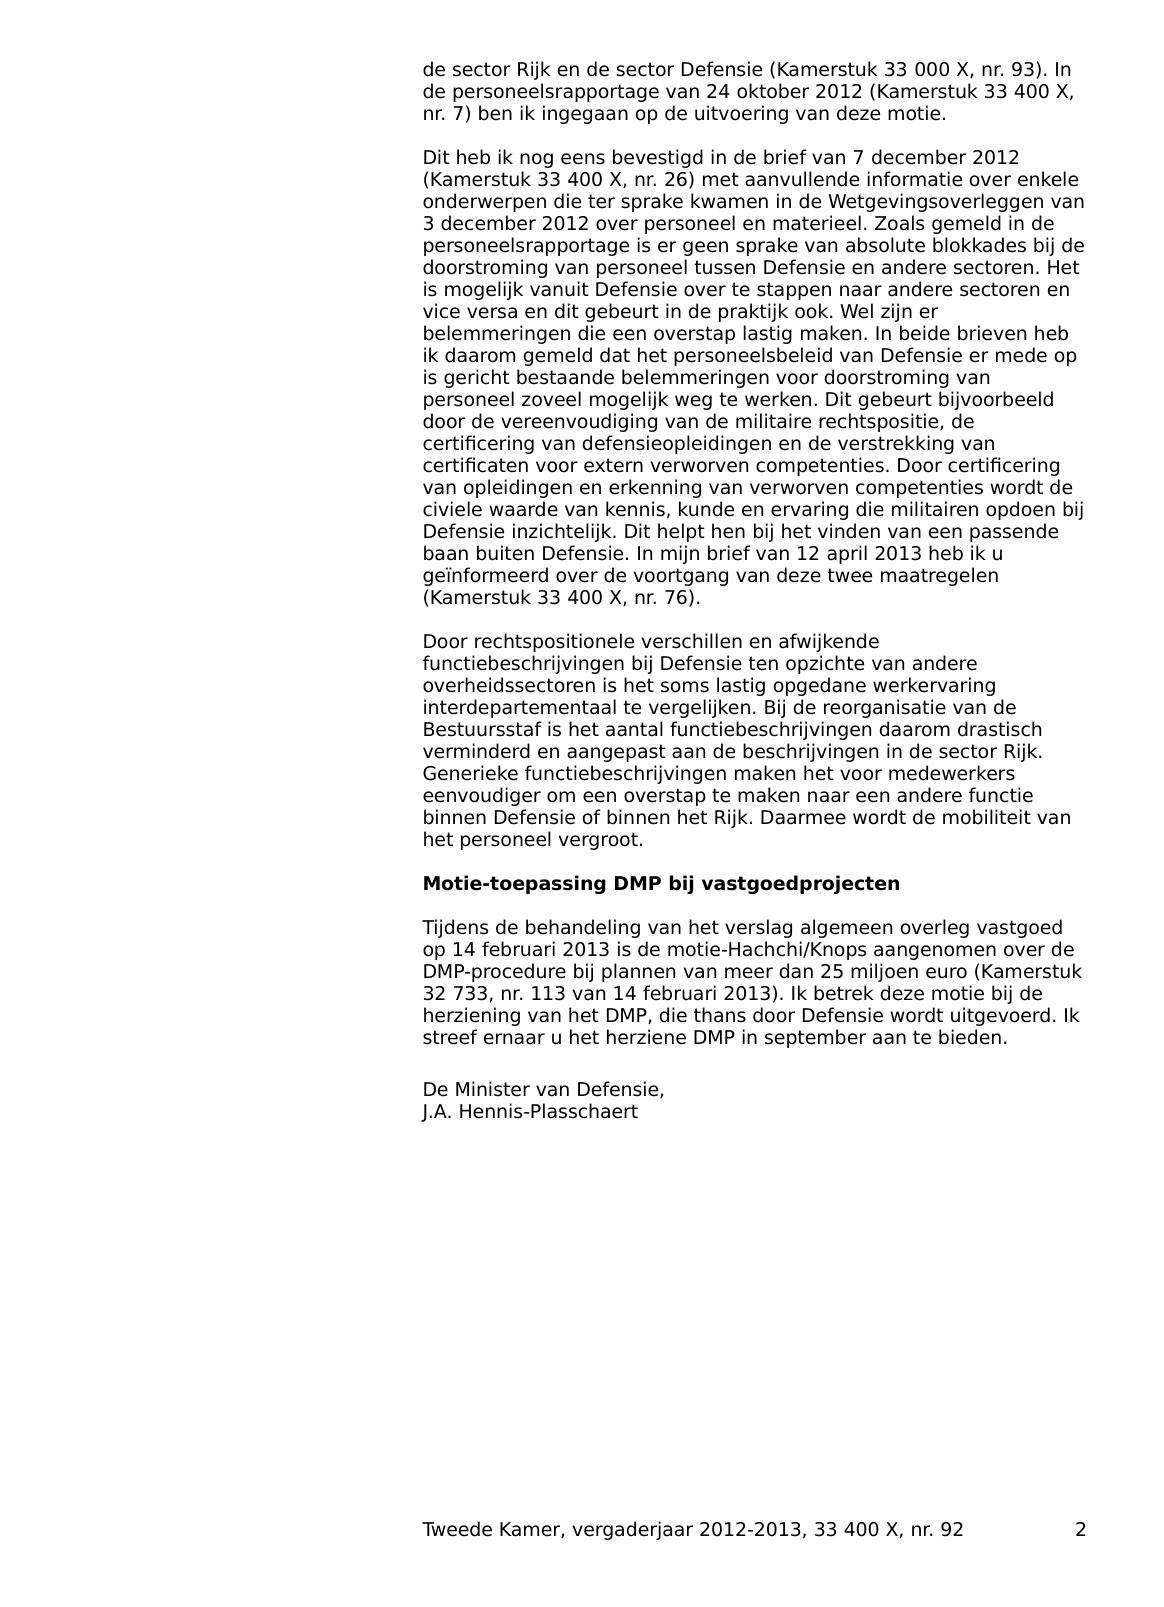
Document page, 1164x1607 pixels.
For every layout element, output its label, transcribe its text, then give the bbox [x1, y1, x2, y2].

text Door rechtspositionele verschillen en afwijkende functiebeschrijvingen bij Defensie ten opzichte van andere overheidssectoren is het soms lastig opgedane werkervaring interdepartementaal te vergelijken. Bij de reorganisatie van de Bestuursstaf is het aantal functiebeschrijvingen daarom drastisch verminderd en aangepast aan de beschrijvingen in de sector Rijk. Generieke functiebeschrijvingen maken het voor medewerkers eenvoudiger om een overstap te maken naar een andere functie binnen Defensie of binnen het Rijk. Daarmee wordt de mobiliteit van het personeel vergroot. [422, 631, 1087, 851]
text Dit heb ik nog eens bevestigd in de brief van 7 december 2012 (Kamerstuk 33 400 X, nr. 26) met aanvullende informatie over enkele onderwerpen die ter sprake kwamen in de Wetgevingsoverleggen van 3 december 2012 over personeel en materieel. Zoals gemeld in de personeelsrapportage is er geen sprake van absolute blokkades bij de doorstroming van personeel tussen Defensie en andere sectoren. Het is mogelijk vanuit Defensie over te stappen naar andere sectoren en vice versa en dit gebeurt in de praktijk ook. Wel zijn er belemmeringen die een overstap lastig maken. In beide brieven heb ik daarom gemeld dat het personeelsbeleid van Defensie er mede op is gericht bestaande belemmeringen voor doorstroming van personeel zoveel mogelijk weg te werken. Dit gebeurt bijvoorbeeld door de vereenvoudiging van de militaire rechtspositie, de certificering van defensieopleidingen en de verstrekking van certificaten voor extern verworven competenties. Door certificering van opleidingen en erkenning van verworven competenties wordt de civiele waarde van kennis, kunde en ervaring die militairen opdoen bij Defensie inzichtelijk. Dit helpt hen bij het vinden van een passende baan buiten Defensie. In mijn brief van 12 april 2013 heb ik u geïnformeerd over de voortgang van deze twee maatregelen (Kamerstuk 33 400 X, nr. 76). [422, 147, 1087, 609]
subtitle Motie-toepassing DMP bij vastgoedprojecten [422, 873, 1087, 895]
text De Minister van Defensie, J.A. Hennis-Plasschaert [422, 1079, 1087, 1123]
text de sector Rijk en de sector Defensie (Kamerstuk 33 000 X, nr. 93). In de personeelsrapportage van 24 oktober 2012 (Kamerstuk 33 400 X, nr. 7) ben ik ingegaan op de uitvoering van deze motie. [422, 59, 1087, 125]
text Tijdens de behandeling van het verslag algemeen overleg vastgoed op 14 februari 2013 is de motie-Hachchi/Knops aangenomen over de DMP-procedure bij plannen van meer dan 25 miljoen euro (Kamerstuk 32 733, nr. 113 van 14 februari 2013). Ik betrek deze motie bij de herziening van het DMP, die thans door Defensie wordt uitgevoerd. Ik streef ernaar u het herziene DMP in september aan te bieden. [422, 917, 1087, 1049]
